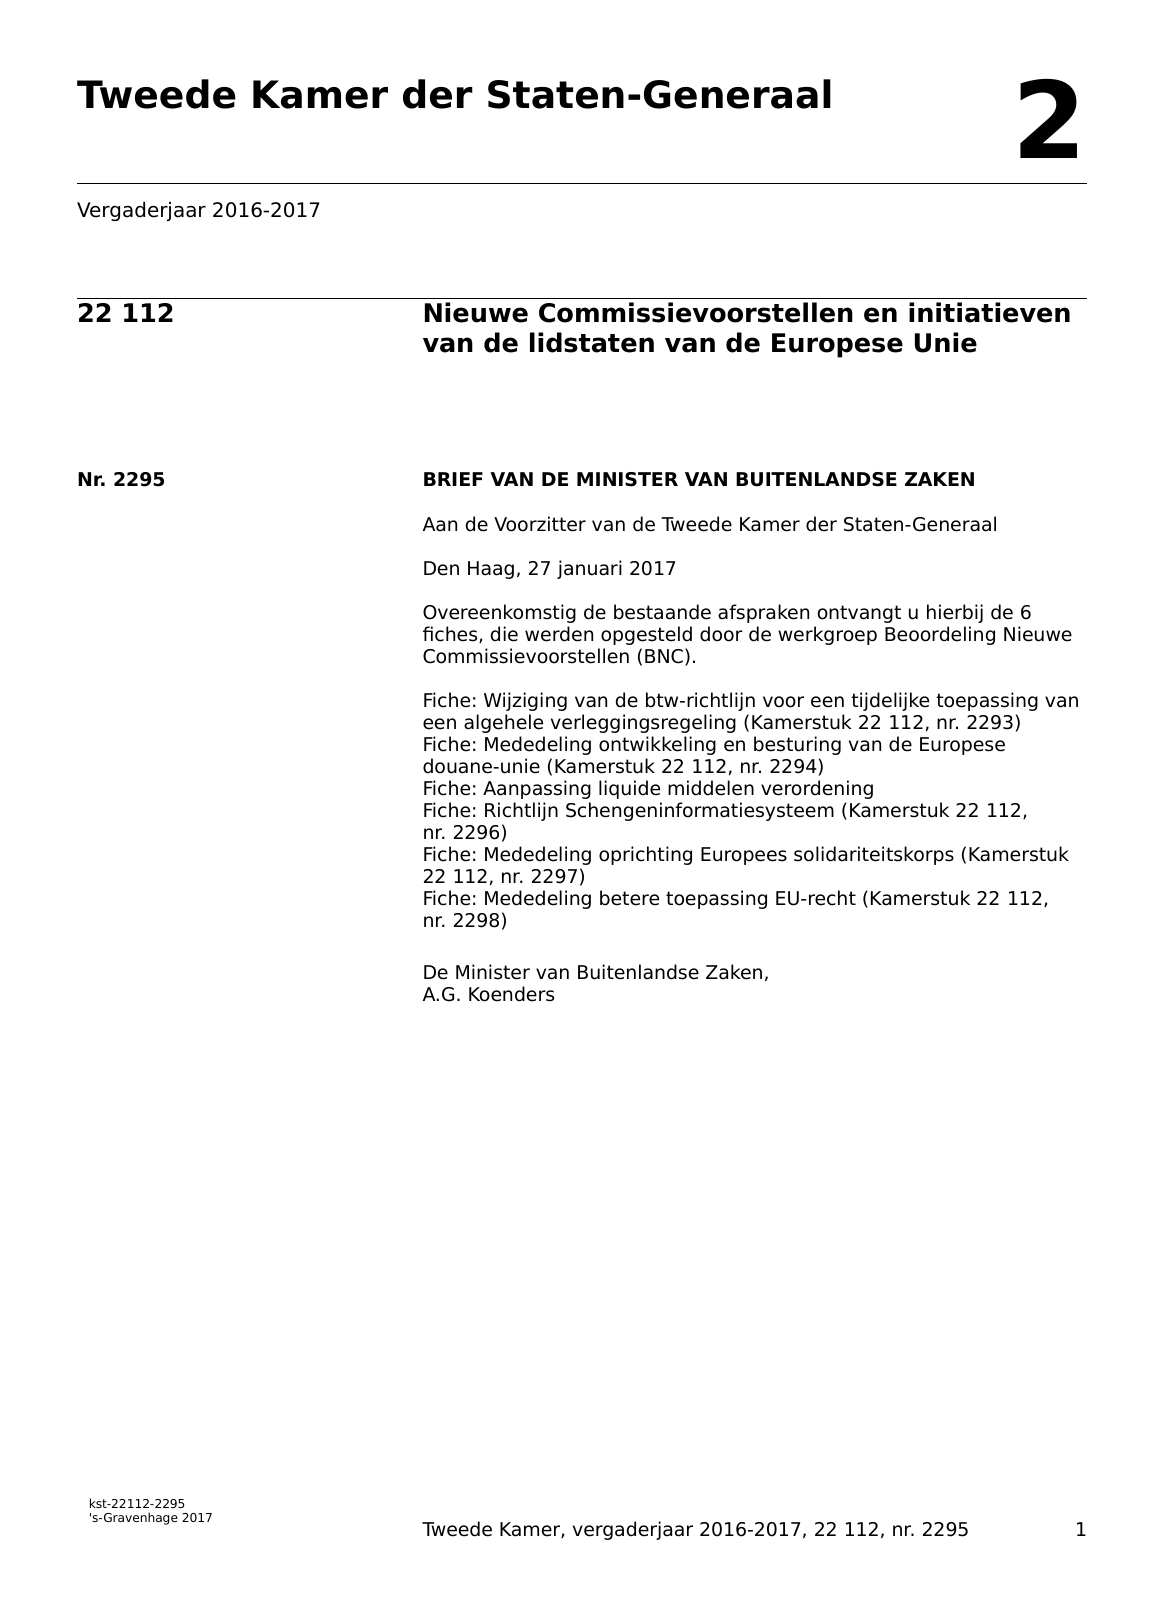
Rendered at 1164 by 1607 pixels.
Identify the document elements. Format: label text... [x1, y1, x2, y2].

text Overeenkomstig de bestaande afspraken ontvangt u hierbij de 6 fiches, die werden opgesteld door de werkgroep Beoordeling Nieuwe Commissievoorstellen (BNC). [422, 602, 1087, 668]
subtitle 22 112 Nieuwe Commissievoorstellen en initiatieven van de lidstaten van de Europese Unie [77, 299, 1087, 358]
text Fiche: Mededeling oprichting Europees solidariteitskorps (Kamerstuk 22 112, nr. 2297) [422, 844, 1087, 888]
text Fiche: Wijziging van de btw-richtlijn voor een tijdelijke toepassing van een algehele verleggingsregeling (Kamerstuk 22 112, nr. 2293) [422, 690, 1087, 734]
table_cell Vergaderjaar 2016-2017 [77, 184, 1087, 298]
text De Minister van Buitenlandse Zaken, A.G. Koenders [422, 962, 1087, 1006]
table_header 2 [886, 59, 1087, 183]
text Aan de Voorzitter van de Tweede Kamer der Staten-Generaal [422, 513, 1087, 536]
text 's-Gravenhage 2017 [88, 1511, 323, 1525]
text kst-22112-2295 [88, 1497, 323, 1511]
text Fiche: Mededeling betere toepassing EU-recht (Kamerstuk 22 112, nr. 2298) [422, 888, 1087, 932]
text Den Haag, 27 januari 2017 [422, 558, 1087, 580]
table_header Tweede Kamer der Staten-Generaal [77, 59, 886, 183]
text Fiche: Richtlijn Schengeninformatiesysteem (Kamerstuk 22 112, nr. 2296) [422, 800, 1087, 844]
subtitle Nr. 2295 BRIEF VAN DE MINISTER VAN BUITENLANDSE ZAKEN [77, 469, 1087, 491]
text Fiche: Aanpassing liquide middelen verordening [422, 778, 1087, 800]
text Fiche: Mededeling ontwikkeling en besturing van de Europese douane-unie (Kamerstuk 22 112, nr. 2294) [422, 734, 1087, 778]
